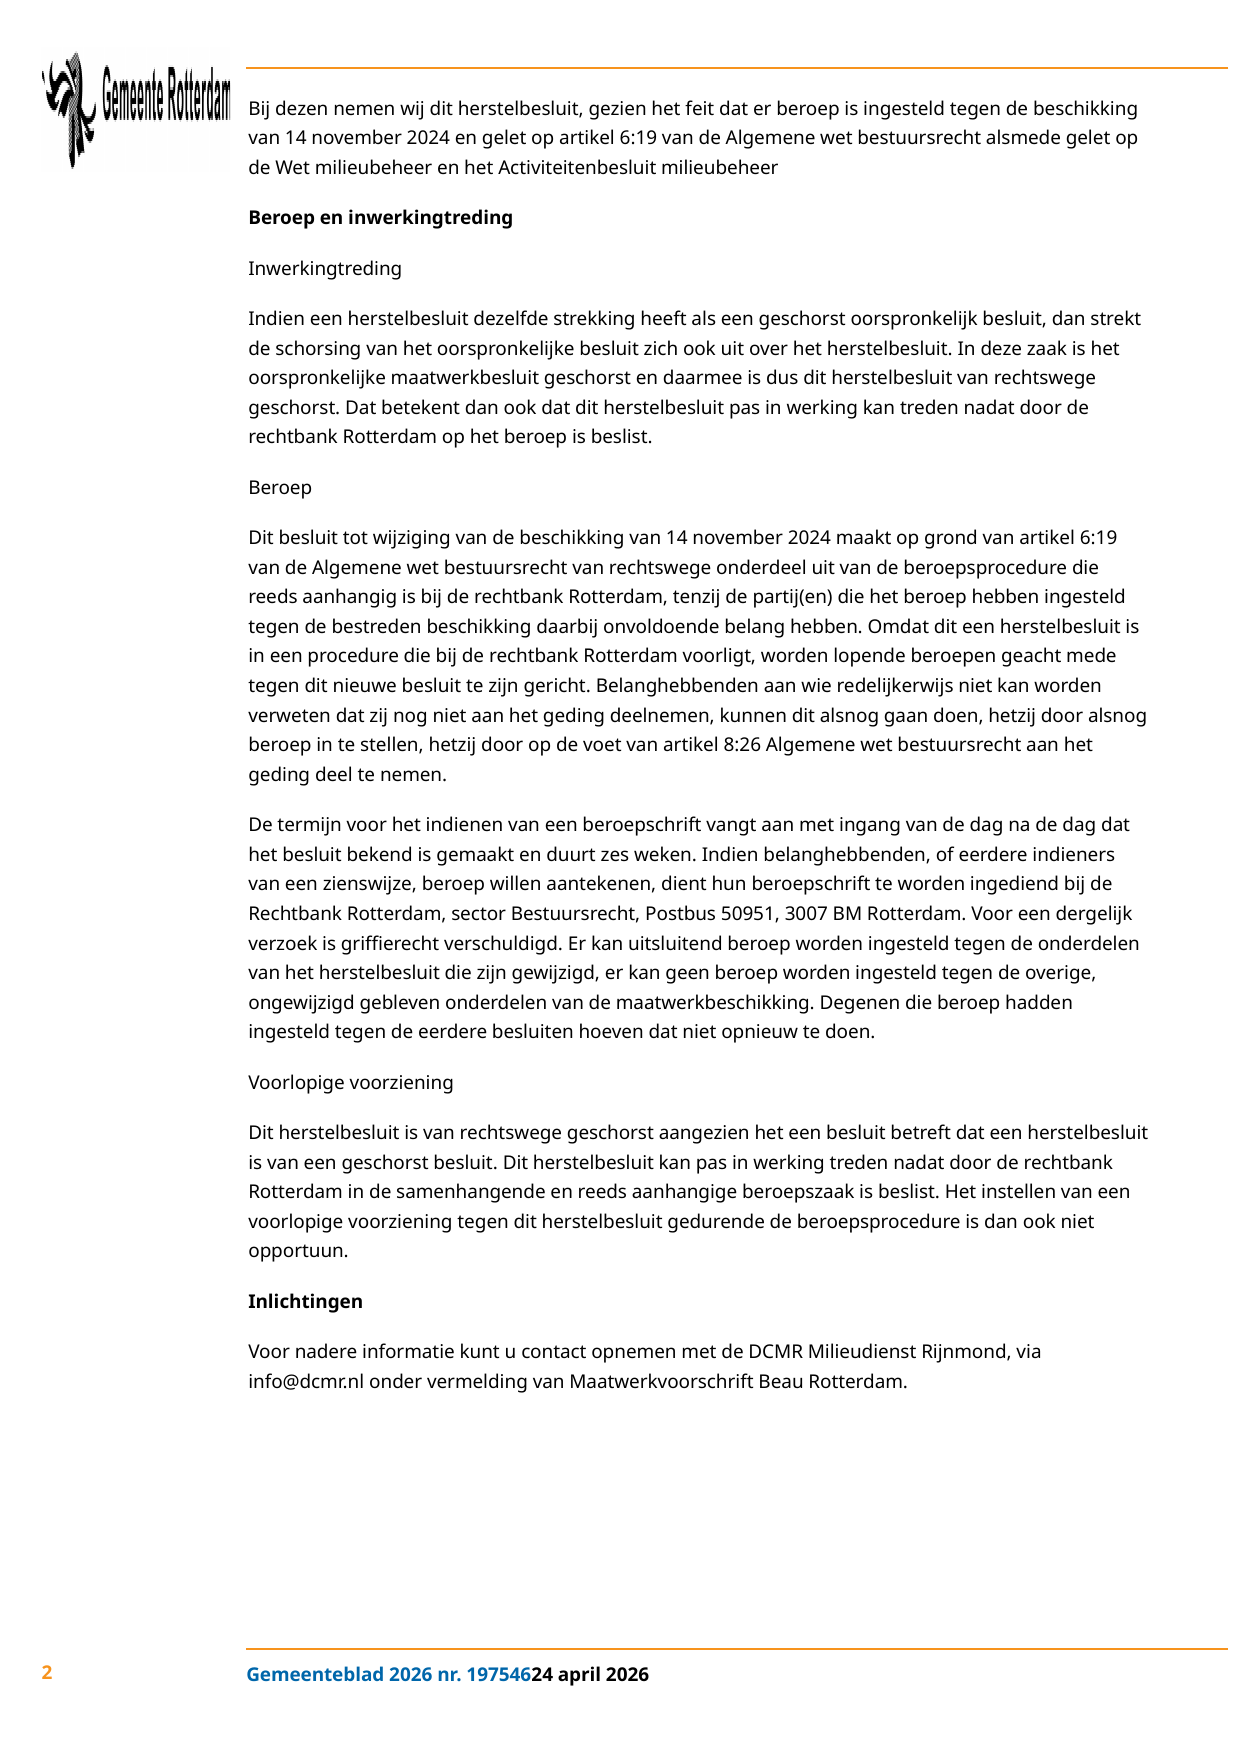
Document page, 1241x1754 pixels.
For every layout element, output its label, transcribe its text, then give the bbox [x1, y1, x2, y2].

picture [41, 47, 231, 172]
text Indien een herstelbesluit dezelfde strekking heeft als een geschorst oorspronkelijk besluit, dan strekt de schorsing van het oorspronkelijke besluit zich ook uit over het herstelbesluit. In deze zaak is het oorspronkelijke maatwerkbesluit geschorst en daarmee is dus dit herstelbesluit van rechtswege geschorst. Dat betekent dan ook dat dit herstelbesluit pas in werking kan treden nadat door de rechtbank Rotterdam op het beroep is beslist. [248, 305, 1152, 449]
text Dit besluit tot wijziging van de beschikking van 14 november 2024 maakt op grond van artikel 6:19 van de Algemene wet bestuursrecht van rechtswege onderdeel uit van de beroepsprocedure die reeds aanhangig is bij de rechtbank Rotterdam, tenzij de partij(en) die het beroep hebben ingesteld tegen de bestreden beschikking daarbij onvoldoende belang hebben. Omdat dit een herstelbesluit is in een procedure die bij de rechtbank Rotterdam voorligt, worden lopende beroepen geacht mede tegen dit nieuwe besluit te zijn gericht. Belanghebbenden aan wie redelijkerwijs niet kan worden verweten dat zij nog niet aan het geding deelnemen, kunnen dit alsnog gaan doen, hetzij door alsnog beroep in te stellen, hetzij door op de voet van artikel 8:26 Algemene wet bestuursrecht aan het geding deel te nemen. [248, 524, 1152, 787]
text Beroep en inwerkingtreding [248, 204, 1152, 230]
text Dit herstelbesluit is van rechtswege geschorst aangezien het een besluit betreft dat een herstelbesluit is van een geschorst besluit. Dit herstelbesluit kan pas in werking treden nadat door de rechtbank Rotterdam in de samenhangende en reeds aanhangige beroepszaak is beslist. Het instellen van een voorlopige voorziening tegen dit herstelbesluit gedurende de beroepsprocedure is dan ook niet opportuun. [248, 1119, 1152, 1263]
text Inlichtingen [248, 1288, 1152, 1314]
text Voor nadere informatie kunt u contact opnemen met de DCMR Milieudienst Rijnmond, via info@dcmr.nl onder vermelding van Maatwerkvoorschrift Beau Rotterdam. [248, 1338, 1152, 1394]
text De termijn voor het indienen van een beroepschrift vangt aan met ingang van de dag na de dag dat het besluit bekend is gemaakt en duurt zes weken. Indien belanghebbenden, of eerdere indieners van een zienswijze, beroep willen aantekenen, dient hun beroepschrift te worden ingediend bij de Rechtbank Rotterdam, sector Bestuursrecht, Postbus 50951, 3007 BM Rotterdam. Voor een dergelijk verzoek is griffierecht verschuldigd. Er kan uitsluitend beroep worden ingesteld tegen de onderdelen van het herstelbesluit die zijn gewijzigd, er kan geen beroep worden ingesteld tegen de overige, ongewijzigd gebleven onderdelen van de maatwerkbeschikking. Degenen die beroep hadden ingesteld tegen de eerdere besluiten hoeven dat niet opnieuw te doen. [248, 811, 1152, 1044]
text Inwerkingtreding [248, 255, 1152, 281]
text Voorlopige voorziening [248, 1069, 1152, 1095]
text Bij dezen nemen wij dit herstelbesluit, gezien het feit dat er beroep is ingesteld tegen de beschikking van 14 november 2024 en gelet op artikel 6:19 van de Algemene wet bestuursrecht alsmede gelet op de Wet milieubeheer en het Activiteitenbesluit milieubeheer [248, 95, 1152, 180]
text Beroep [248, 474, 1152, 500]
